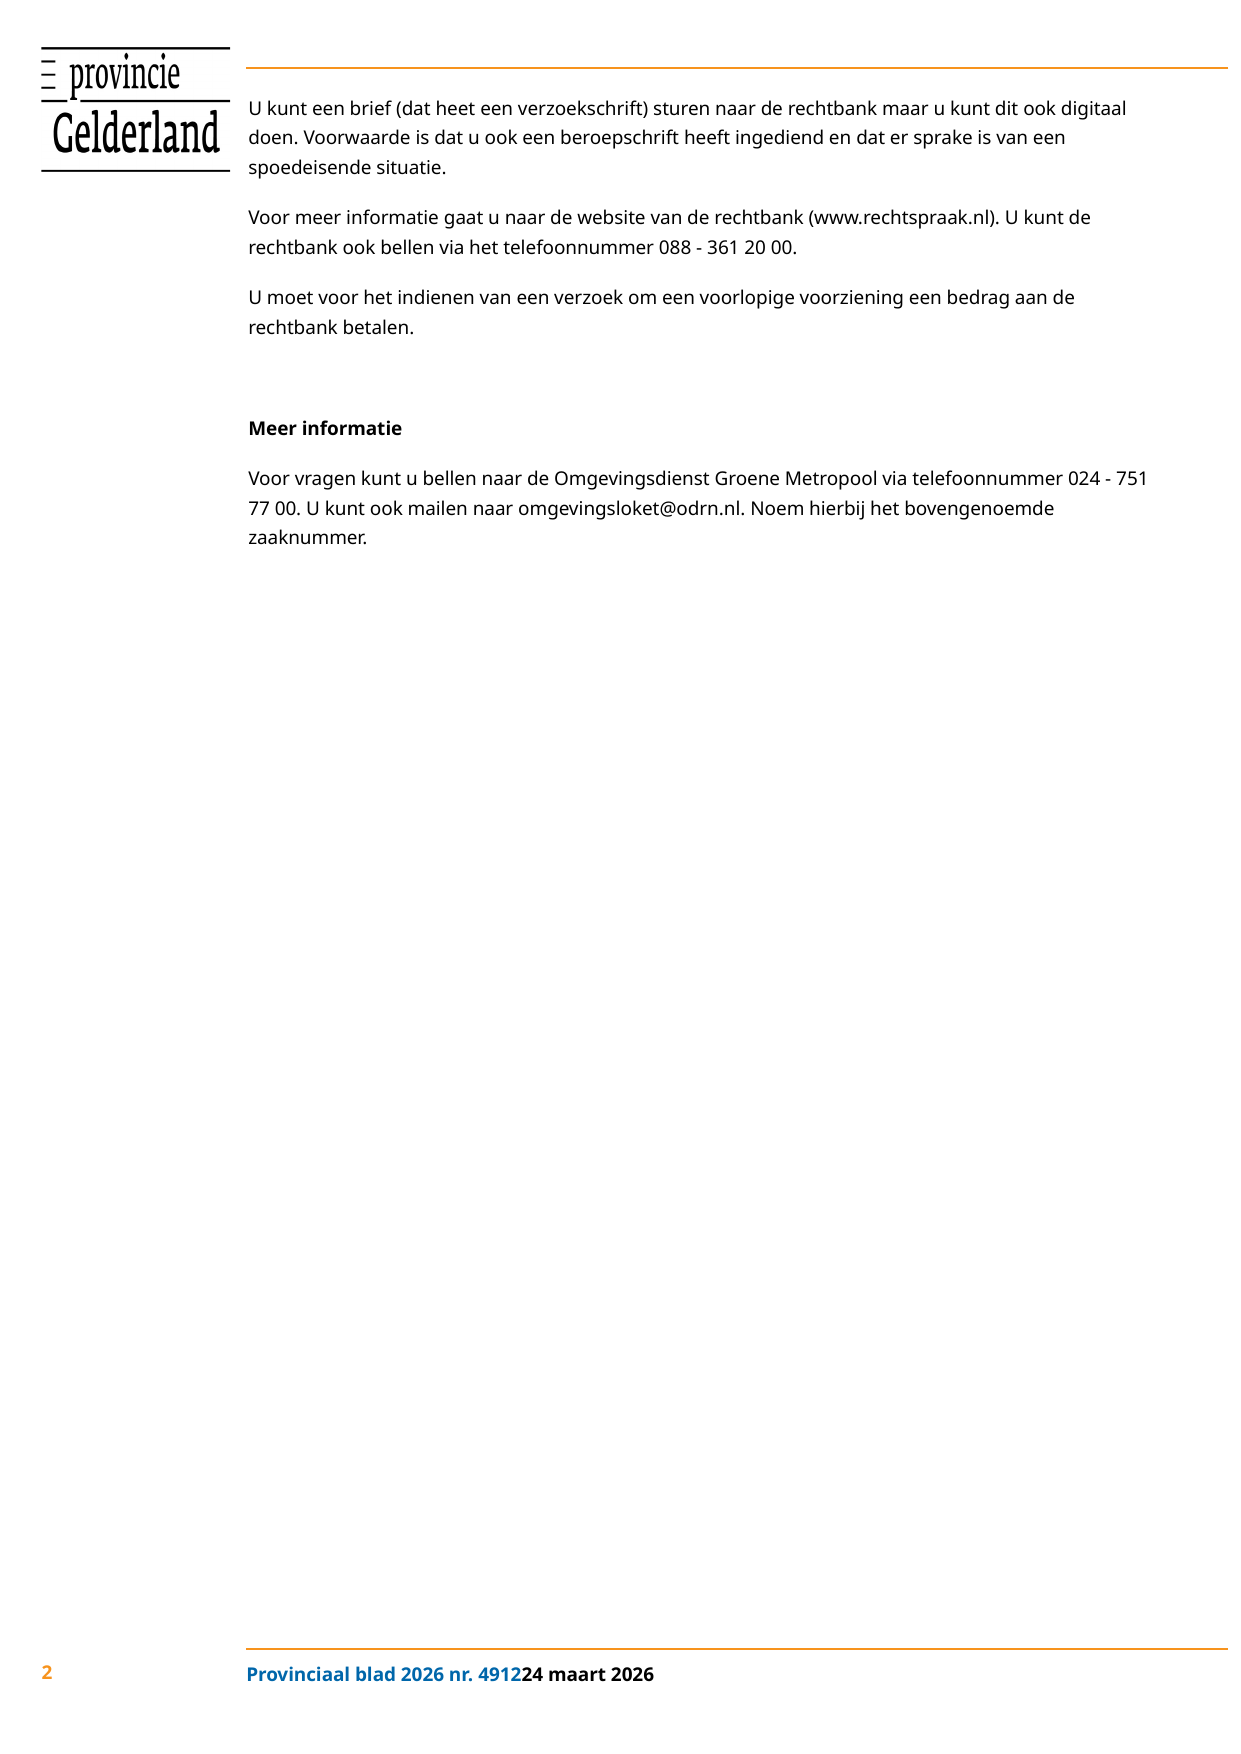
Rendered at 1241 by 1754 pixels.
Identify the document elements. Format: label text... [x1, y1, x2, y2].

text U moet voor het indienen van een verzoek om een voorlopige voorziening een bedrag aan de rechtbank betalen. [248, 284, 1152, 340]
picture [41, 47, 231, 172]
text Voor vragen kunt u bellen naar de Omgevingsdienst Groene Metropool via telefoonnummer 024 - 751 77 00. U kunt ook mailen naar omgevingsloket@odrn.nl. Noem hierbij het bovengenoemde zaaknummer. [248, 465, 1152, 550]
text Meer informatie [248, 415, 1152, 441]
text Voor meer informatie gaat u naar de website van de rechtbank (www.rechtspraak.nl). U kunt de rechtbank ook bellen via het telefoonnummer 088 - 361 20 00. [248, 204, 1152, 260]
text U kunt een brief (dat heet een verzoekschrift) sturen naar de rechtbank maar u kunt dit ook digitaal doen. Voorwaarde is dat u ook een beroepschrift heeft ingediend en dat er sprake is van een spoedeisende situatie. [248, 95, 1152, 180]
